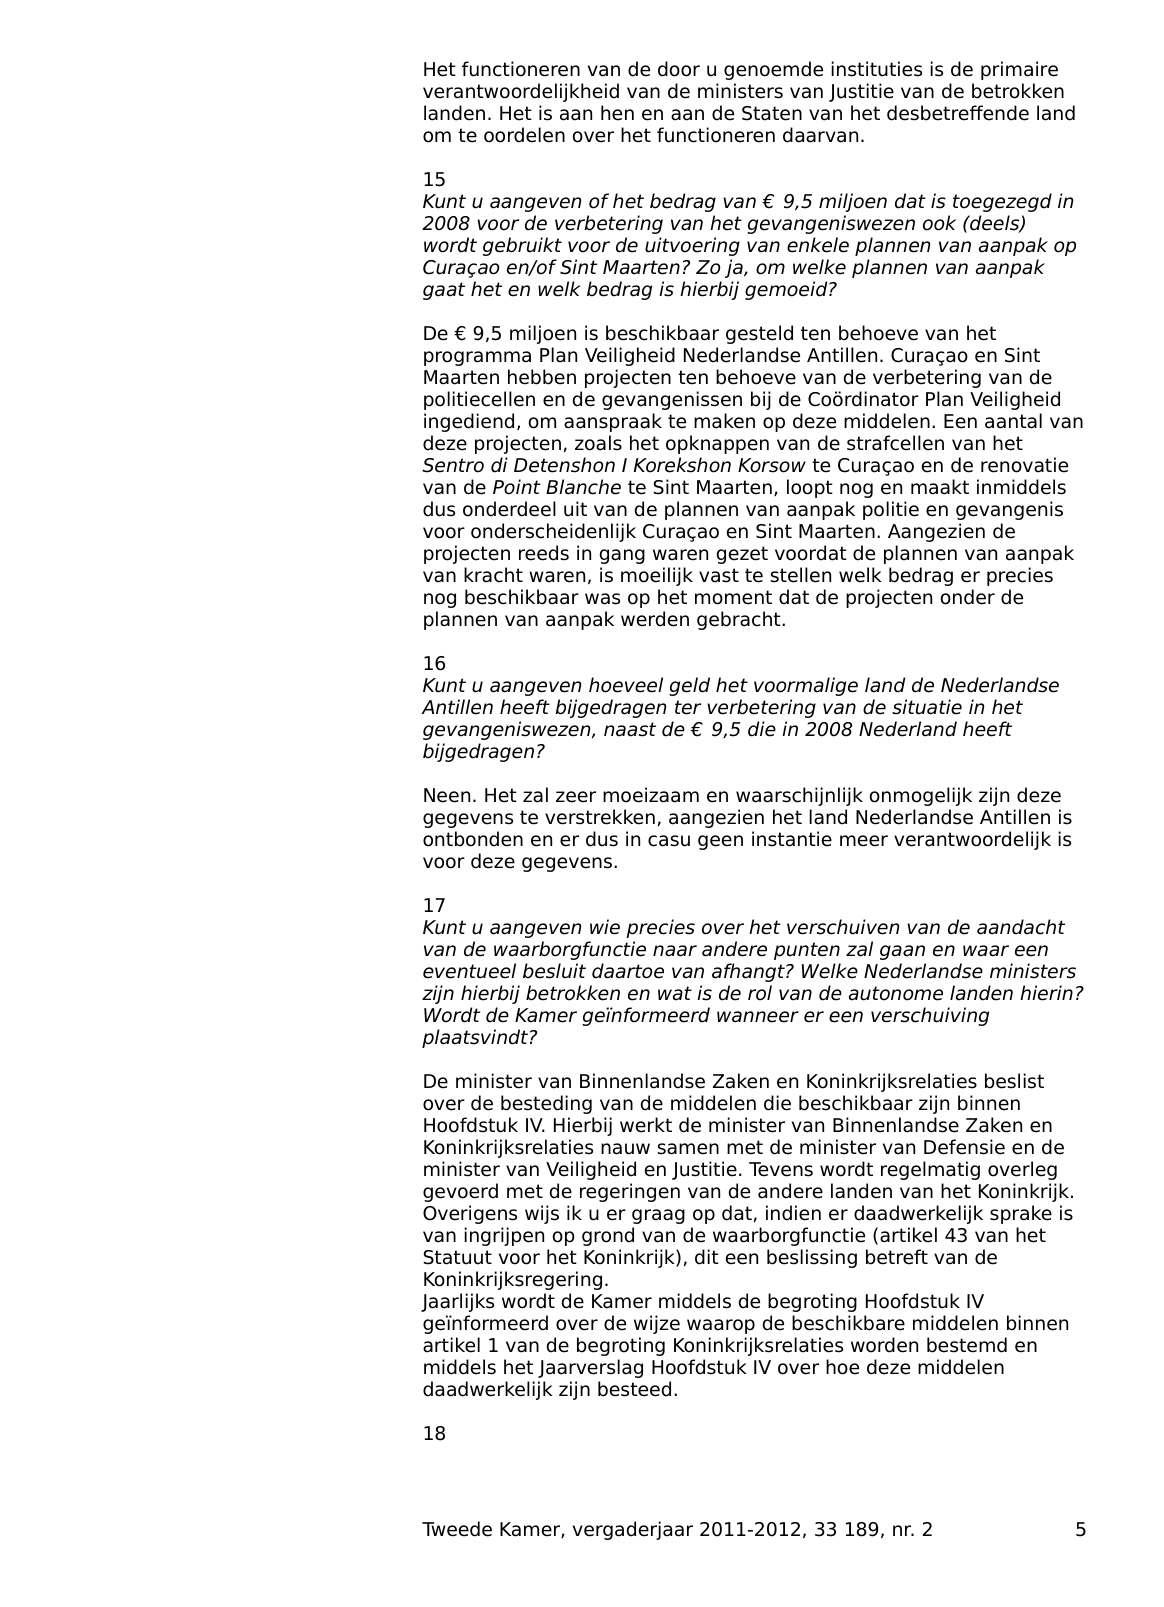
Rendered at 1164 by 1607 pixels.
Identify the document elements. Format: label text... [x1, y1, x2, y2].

text Het functioneren van de door u genoemde instituties is de primaire verantwoordelijkheid van de ministers van Justitie van de betrokken landen. Het is aan hen en aan de Staten van het desbetreffende land om te oordelen over het functioneren daarvan. [422, 59, 1087, 147]
text Overigens wijs ik u er graag op dat, indien er daadwerkelijk sprake is van ingrijpen op grond van de waarborgfunctie (artikel 43 van het Statuut voor het Koninkrijk), dit een beslissing betreft van de Koninkrijksregering. [422, 1203, 1087, 1291]
text Kunt u aangeven of het bedrag van € 9,5 miljoen dat is toegezegd in 2008 voor de verbetering van het gevangeniswezen ook (deels) wordt gebruikt voor de uitvoering van enkele plannen van aanpak op Curaçao en/of Sint Maarten? Zo ja, om welke plannen van aanpak gaat het en welk bedrag is hierbij gemoeid? [422, 191, 1087, 301]
text 18 [422, 1423, 1087, 1445]
text 16 [422, 653, 1087, 675]
text De € 9,5 miljoen is beschikbaar gesteld ten behoeve van het programma Plan Veiligheid Nederlandse Antillen. Curaçao en Sint Maarten hebben projecten ten behoeve van de verbetering van de politiecellen en de gevangenissen bij de Coördinator Plan Veiligheid ingediend, om aanspraak te maken op deze middelen. Een aantal van deze projecten, zoals het opknappen van de strafcellen van het Sentro di Detenshon I Korekshon Korsow te Curaçao en de renovatie van de Point Blanche te Sint Maarten, loopt nog en maakt inmiddels dus onderdeel uit van de plannen van aanpak politie en gevangenis voor onderscheidenlijk Curaçao en Sint Maarten. Aangezien de projecten reeds in gang waren gezet voordat de plannen van aanpak van kracht waren, is moeilijk vast te stellen welk bedrag er precies nog beschikbaar was op het moment dat de projecten onder de plannen van aanpak werden gebracht. [422, 323, 1087, 631]
text 15 [422, 169, 1087, 191]
text De minister van Binnenlandse Zaken en Koninkrijksrelaties beslist over de besteding van de middelen die beschikbaar zijn binnen Hoofdstuk IV. Hierbij werkt de minister van Binnenlandse Zaken en Koninkrijksrelaties nauw samen met de minister van Defensie en de minister van Veiligheid en Justitie. Tevens wordt regelmatig overleg gevoerd met de regeringen van de andere landen van het Koninkrijk. [422, 1071, 1087, 1203]
text Kunt u aangeven hoeveel geld het voormalige land de Nederlandse Antillen heeft bijgedragen ter verbetering van de situatie in het gevangeniswezen, naast de € 9,5 die in 2008 Nederland heeft bijgedragen? [422, 675, 1087, 763]
text Neen. Het zal zeer moeizaam en waarschijnlijk onmogelijk zijn deze gegevens te verstrekken, aangezien het land Nederlandse Antillen is ontbonden en er dus in casu geen instantie meer verantwoordelijk is voor deze gegevens. [422, 785, 1087, 873]
text Jaarlijks wordt de Kamer middels de begroting Hoofdstuk IV geïnformeerd over de wijze waarop de beschikbare middelen binnen artikel 1 van de begroting Koninkrijksrelaties worden bestemd en middels het Jaarverslag Hoofdstuk IV over hoe deze middelen daadwerkelijk zijn besteed. [422, 1291, 1087, 1401]
text Kunt u aangeven wie precies over het verschuiven van de aandacht van de waarborgfunctie naar andere punten zal gaan en waar een eventueel besluit daartoe van afhangt? Welke Nederlandse ministers zijn hierbij betrokken en wat is de rol van de autonome landen hierin? Wordt de Kamer geïnformeerd wanneer er een verschuiving plaatsvindt? [422, 917, 1087, 1049]
text 17 [422, 895, 1087, 917]
